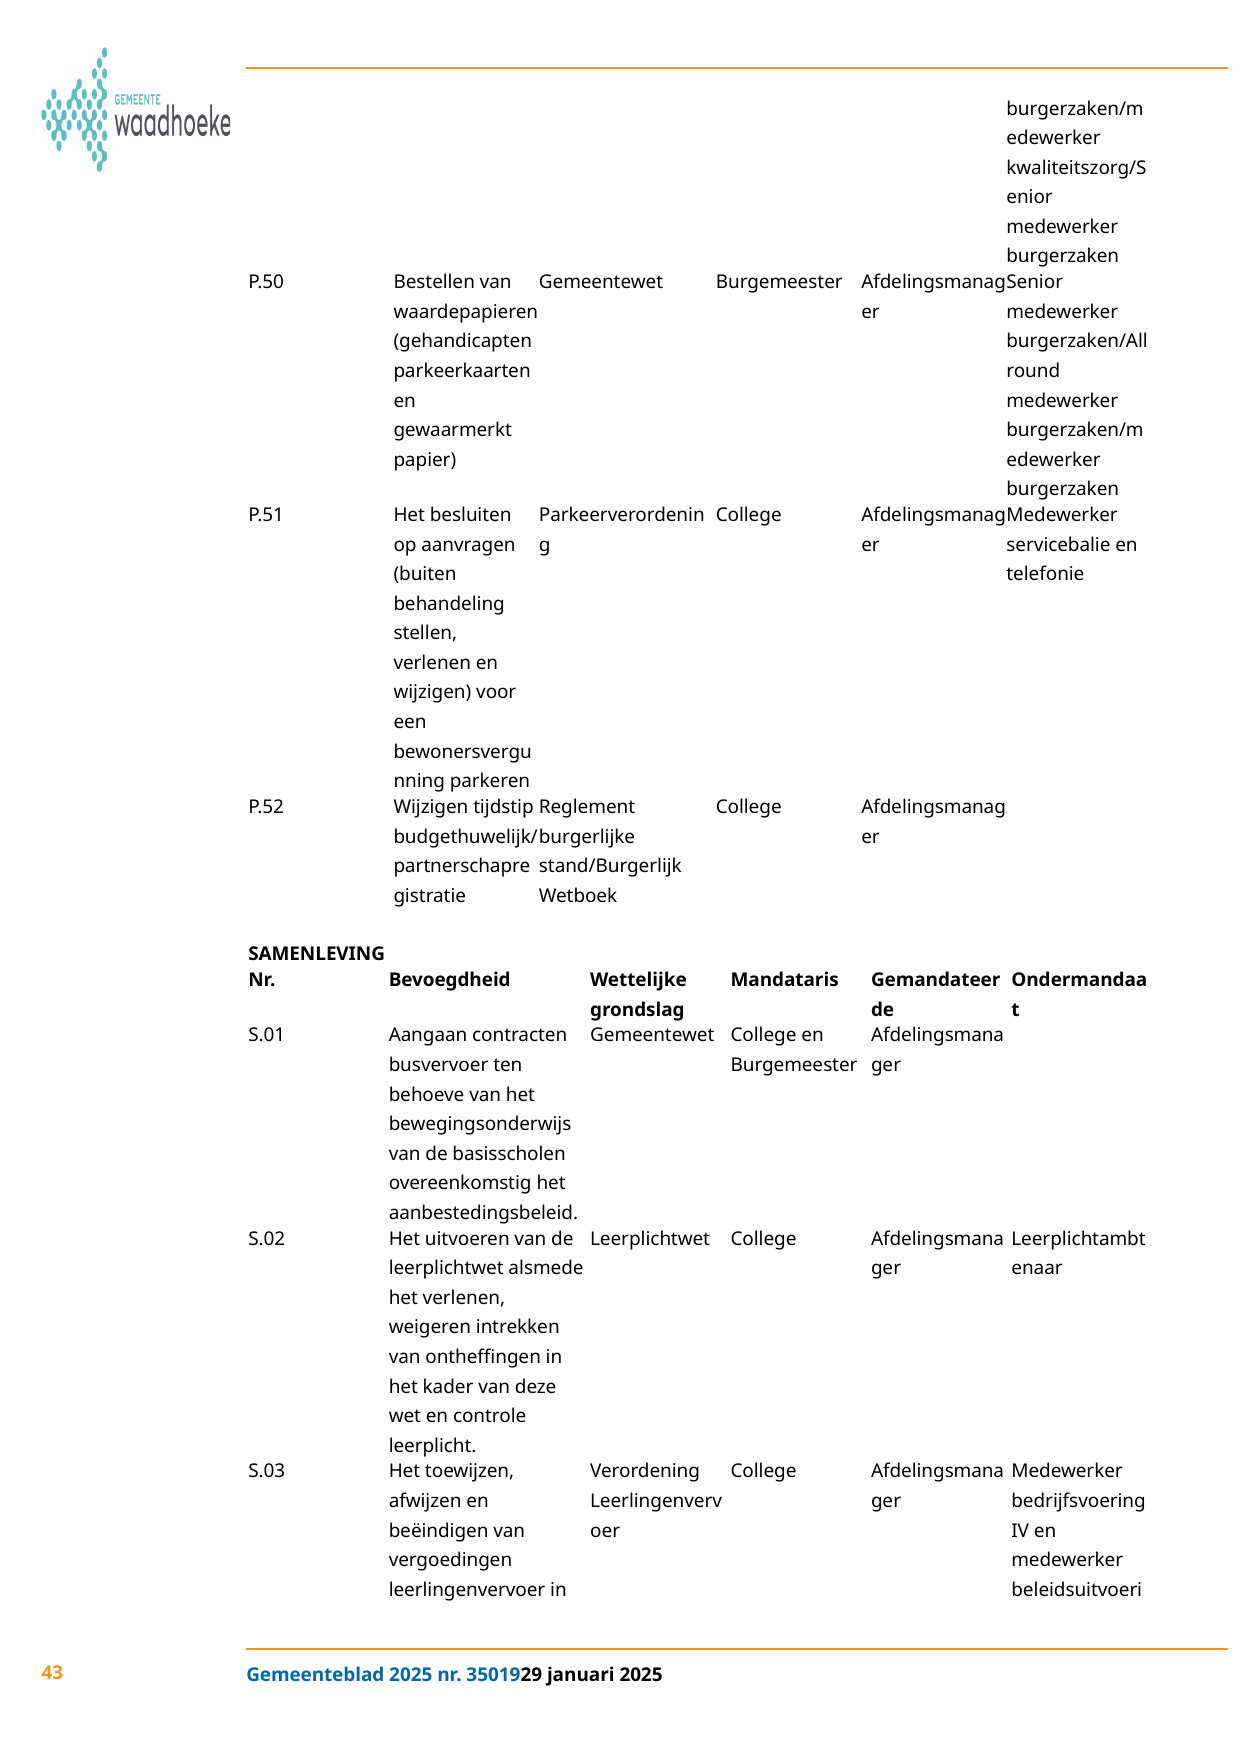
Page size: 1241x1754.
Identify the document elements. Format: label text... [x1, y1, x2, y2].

table_cell Afdelingsmanager [861, 501, 1006, 793]
table_cell College [716, 501, 861, 793]
table_cell College en Burgemeester [730, 1022, 871, 1225]
table_cell Leerplichtambtenaar [1011, 1225, 1152, 1458]
table_cell Gemeentewet [539, 269, 716, 501]
table_cell College [716, 793, 861, 908]
table_cell Burgemeester [716, 269, 861, 501]
table_cell Gemandateerde [871, 966, 1011, 1022]
table_cell Aangaan contracten busvervoer ten behoeve van het bewegingsonderwijs van de basisscholen overeenkomstig het aanbestedingsbeleid. [389, 1022, 590, 1225]
table_cell Verordening Leerlingenvervoer [590, 1458, 730, 1602]
table_cell Senior medewerker burgerzaken/Allround medewerker burgerzaken/medewerker burgerzaken [1006, 269, 1152, 501]
table_cell Wijzigen tijdstip budgethuwelijk/partnerschapregistratie [393, 793, 539, 908]
table_cell P.51 [248, 501, 393, 793]
table_cell Afdelingsmanager [861, 269, 1006, 501]
table_cell S.02 [248, 1225, 388, 1458]
table_cell Afdelingsmanager [871, 1225, 1011, 1458]
table_cell Leerplichtwet [590, 1225, 730, 1458]
table_cell [1011, 1022, 1152, 1225]
table_cell Het uitvoeren van de leerplichtwet alsmede het verlenen, weigeren intrekken van ontheffingen in het kader van deze wet en controle leerplicht. [389, 1225, 590, 1458]
table_cell Reglement burgerlijke stand/Burgerlijk Wetboek [539, 793, 716, 908]
table_cell S.01 [248, 1022, 388, 1225]
table_cell Medewerker servicebalie en telefonie [1006, 501, 1152, 793]
table_cell Parkeerverordening [539, 501, 716, 793]
table_cell Het besluiten op aanvragen (buiten behandeling stellen, verlenen en wijzigen) voor een bewonersvergunning parkeren [393, 501, 539, 793]
table_cell [539, 95, 716, 268]
table_cell P.52 [248, 793, 393, 908]
table_cell burgerzaken/medewerker kwaliteitszorg/Senior medewerker burgerzaken [1006, 95, 1152, 268]
picture [41, 47, 231, 172]
table_cell Bestellen van waardepapieren (gehandicaptenparkeerkaarten en gewaarmerkt papier) [393, 269, 539, 501]
table_cell Nr. [248, 966, 388, 1022]
table_cell [393, 95, 539, 268]
table_cell [1006, 793, 1152, 908]
table_cell Gemeentewet [590, 1022, 730, 1225]
table_cell [716, 95, 861, 268]
table_cell P.50 [248, 269, 393, 501]
table_cell Bevoegdheid [389, 966, 590, 1022]
table_cell Mandataris [730, 966, 871, 1022]
table_cell Afdelingsmanager [871, 1022, 1011, 1225]
table_header SAMENLEVING [248, 941, 1152, 966]
table_cell College [730, 1225, 871, 1458]
table_cell [861, 95, 1006, 268]
table_cell Afdelingsmanager [871, 1458, 1011, 1602]
table_cell College [730, 1458, 871, 1602]
table_cell S.03 [248, 1458, 388, 1602]
table_cell Wettelijke grondslag [590, 966, 730, 1022]
table_cell Medewerker bedrijfsvoering IV en medewerker beleidsuitvoeri [1011, 1458, 1152, 1602]
table_cell Het toewijzen, afwijzen en beëindigen van vergoedingen leerlingenvervoer in [389, 1458, 590, 1602]
table_cell Ondermandaat [1011, 966, 1152, 1022]
table_cell Afdelingsmanager [861, 793, 1006, 908]
table_cell [248, 95, 393, 268]
